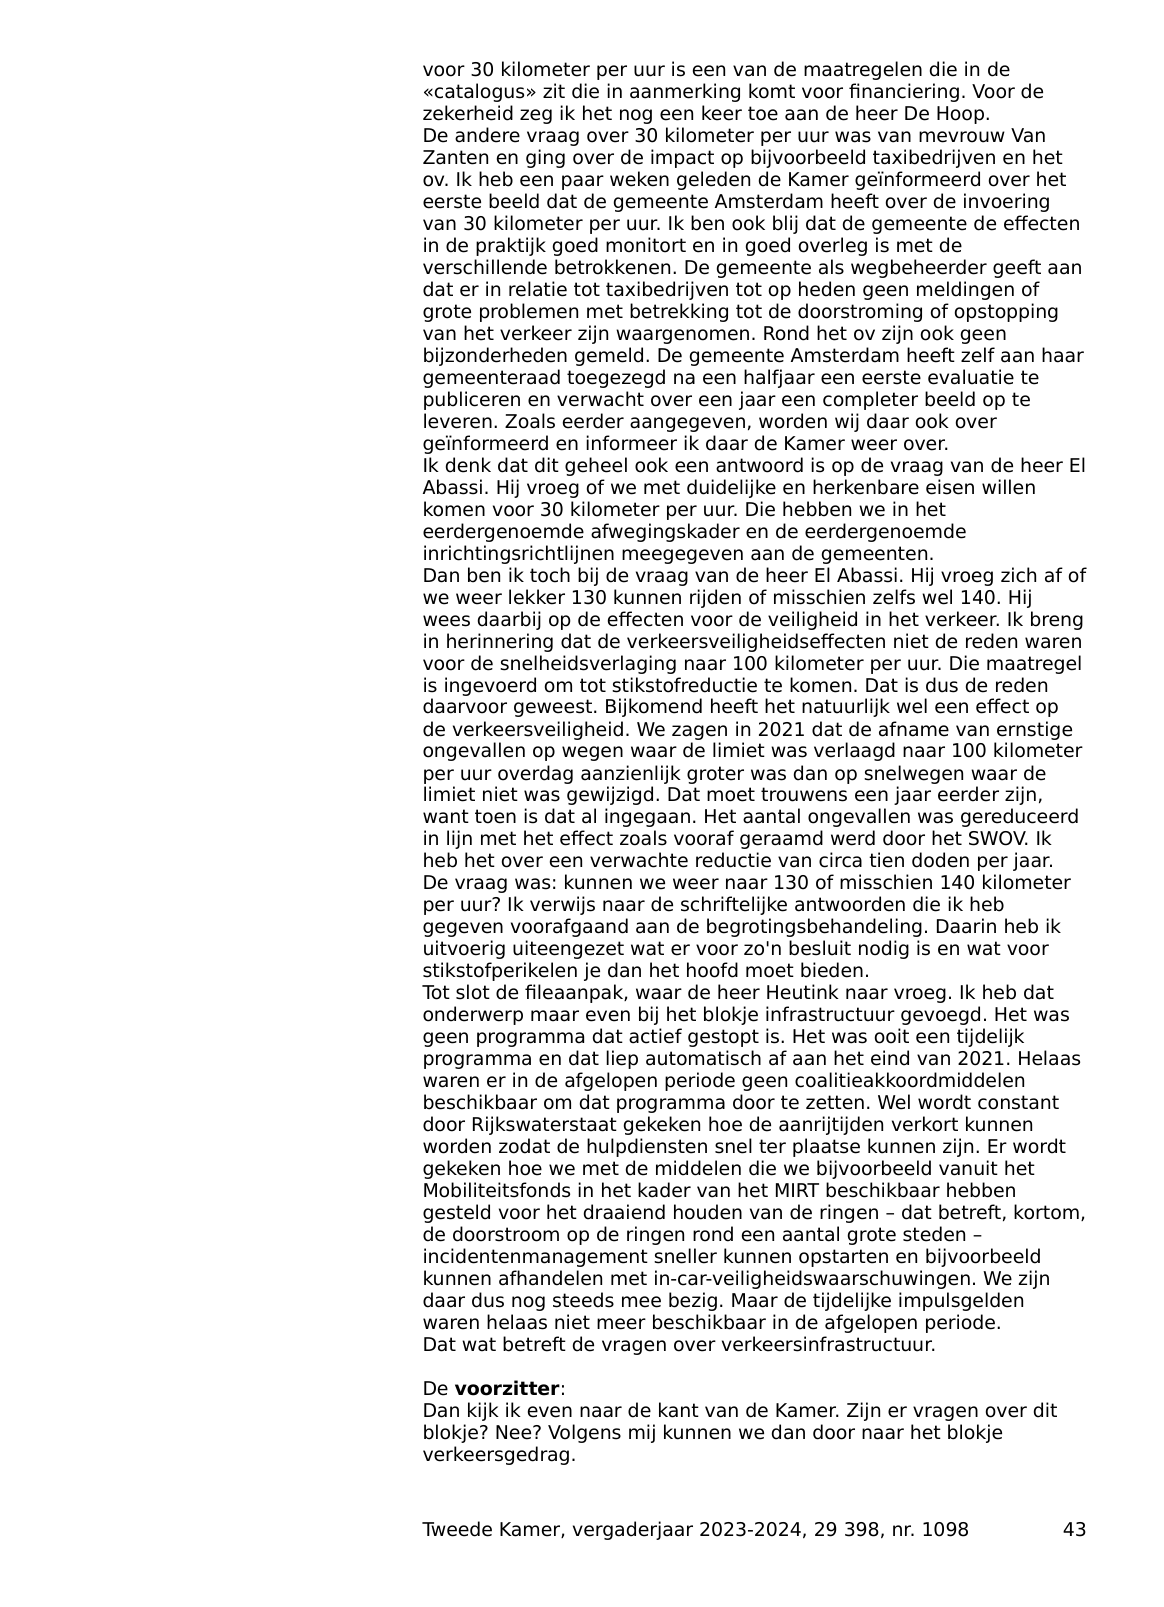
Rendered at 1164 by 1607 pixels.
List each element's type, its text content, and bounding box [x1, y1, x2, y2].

text Ik denk dat dit geheel ook een antwoord is op de vraag van de heer El Abassi. Hij vroeg of we met duidelijke en herkenbare eisen willen komen voor 30 kilometer per uur. Die hebben we in het eerdergenoemde afwegingskader en de eerdergenoemde inrichtingsrichtlijnen meegegeven aan de gemeenten. [422, 455, 1087, 564]
text De voorzitter: [422, 1378, 1087, 1400]
text De vraag was: kunnen we weer naar 130 of misschien 140 kilometer per uur? Ik verwijs naar de schriftelijke antwoorden die ik heb gegeven voorafgaand aan de begrotingsbehandeling. Daarin heb ik uitvoerig uiteengezet wat er voor zo'n besluit nodig is en wat voor stikstofperikelen je dan het hoofd moet bieden. [422, 872, 1087, 982]
text De andere vraag over 30 kilometer per uur was van mevrouw Van Zanten en ging over de impact op bijvoorbeeld taxibedrijven en het ov. Ik heb een paar weken geleden de Kamer geïnformeerd over het eerste beeld dat de gemeente Amsterdam heeft over de invoering van 30 kilometer per uur. Ik ben ook blij dat de gemeente de effecten in de praktijk goed monitort en in goed overleg is met de verschillende betrokkenen. De gemeente als wegbeheerder geeft aan dat er in relatie tot taxibedrijven tot op heden geen meldingen of grote problemen met betrekking tot de doorstroming of opstopping van het verkeer zijn waargenomen. Rond het ov zijn ook geen bijzonderheden gemeld. De gemeente Amsterdam heeft zelf aan haar gemeenteraad toegezegd na een halfjaar een eerste evaluatie te publiceren en verwacht over een jaar een completer beeld op te leveren. Zoals eerder aangegeven, worden wij daar ook over geïnformeerd en informeer ik daar de Kamer weer over. [422, 125, 1087, 455]
text Dat wat betreft de vragen over verkeersinfrastructuur. [422, 1334, 1087, 1356]
text Dan ben ik toch bij de vraag van de heer El Abassi. Hij vroeg zich af of we weer lekker 130 kunnen rijden of misschien zelfs wel 140. Hij wees daarbij op de effecten voor de veiligheid in het verkeer. Ik breng in herinnering dat de verkeersveiligheidseffecten niet de reden waren voor de snelheidsverlaging naar 100 kilometer per uur. Die maatregel is ingevoerd om tot stikstofreductie te komen. Dat is dus de reden daarvoor geweest. Bijkomend heeft het natuurlijk wel een effect op de verkeersveiligheid. We zagen in 2021 dat de afname van ernstige ongevallen op wegen waar de limiet was verlaagd naar 100 kilometer per uur overdag aanzienlijk groter was dan op snelwegen waar de limiet niet was gewijzigd. Dat moet trouwens een jaar eerder zijn, want toen is dat al ingegaan. Het aantal ongevallen was gereduceerd in lijn met het effect zoals vooraf geraamd werd door het SWOV. Ik heb het over een verwachte reductie van circa tien doden per jaar. [422, 564, 1087, 872]
text Dan kijk ik even naar de kant van de Kamer. Zijn er vragen over dit blokje? Nee? Volgens mij kunnen we dan door naar het blokje verkeersgedrag. [422, 1400, 1087, 1466]
text Tot slot de fileaanpak, waar de heer Heutink naar vroeg. Ik heb dat onderwerp maar even bij het blokje infrastructuur gevoegd. Het was geen programma dat actief gestopt is. Het was ooit een tijdelijk programma en dat liep automatisch af aan het eind van 2021. Helaas waren er in de afgelopen periode geen coalitieakkoordmiddelen beschikbaar om dat programma door te zetten. Wel wordt constant door Rijkswaterstaat gekeken hoe de aanrijtijden verkort kunnen worden zodat de hulpdiensten snel ter plaatse kunnen zijn. Er wordt gekeken hoe we met de middelen die we bijvoorbeeld vanuit het Mobiliteitsfonds in het kader van het MIRT beschikbaar hebben gesteld voor het draaiend houden van de ringen – dat betreft, kortom, de doorstroom op de ringen rond een aantal grote steden – incidentenmanagement sneller kunnen opstarten en bijvoorbeeld kunnen afhandelen met in-car-veiligheidswaarschuwingen. We zijn daar dus nog steeds mee bezig. Maar de tijdelijke impulsgelden waren helaas niet meer beschikbaar in de afgelopen periode. [422, 982, 1087, 1334]
text voor 30 kilometer per uur is een van de maatregelen die in de «catalogus» zit die in aanmerking komt voor financiering. Voor de zekerheid zeg ik het nog een keer toe aan de heer De Hoop. [422, 59, 1087, 125]
